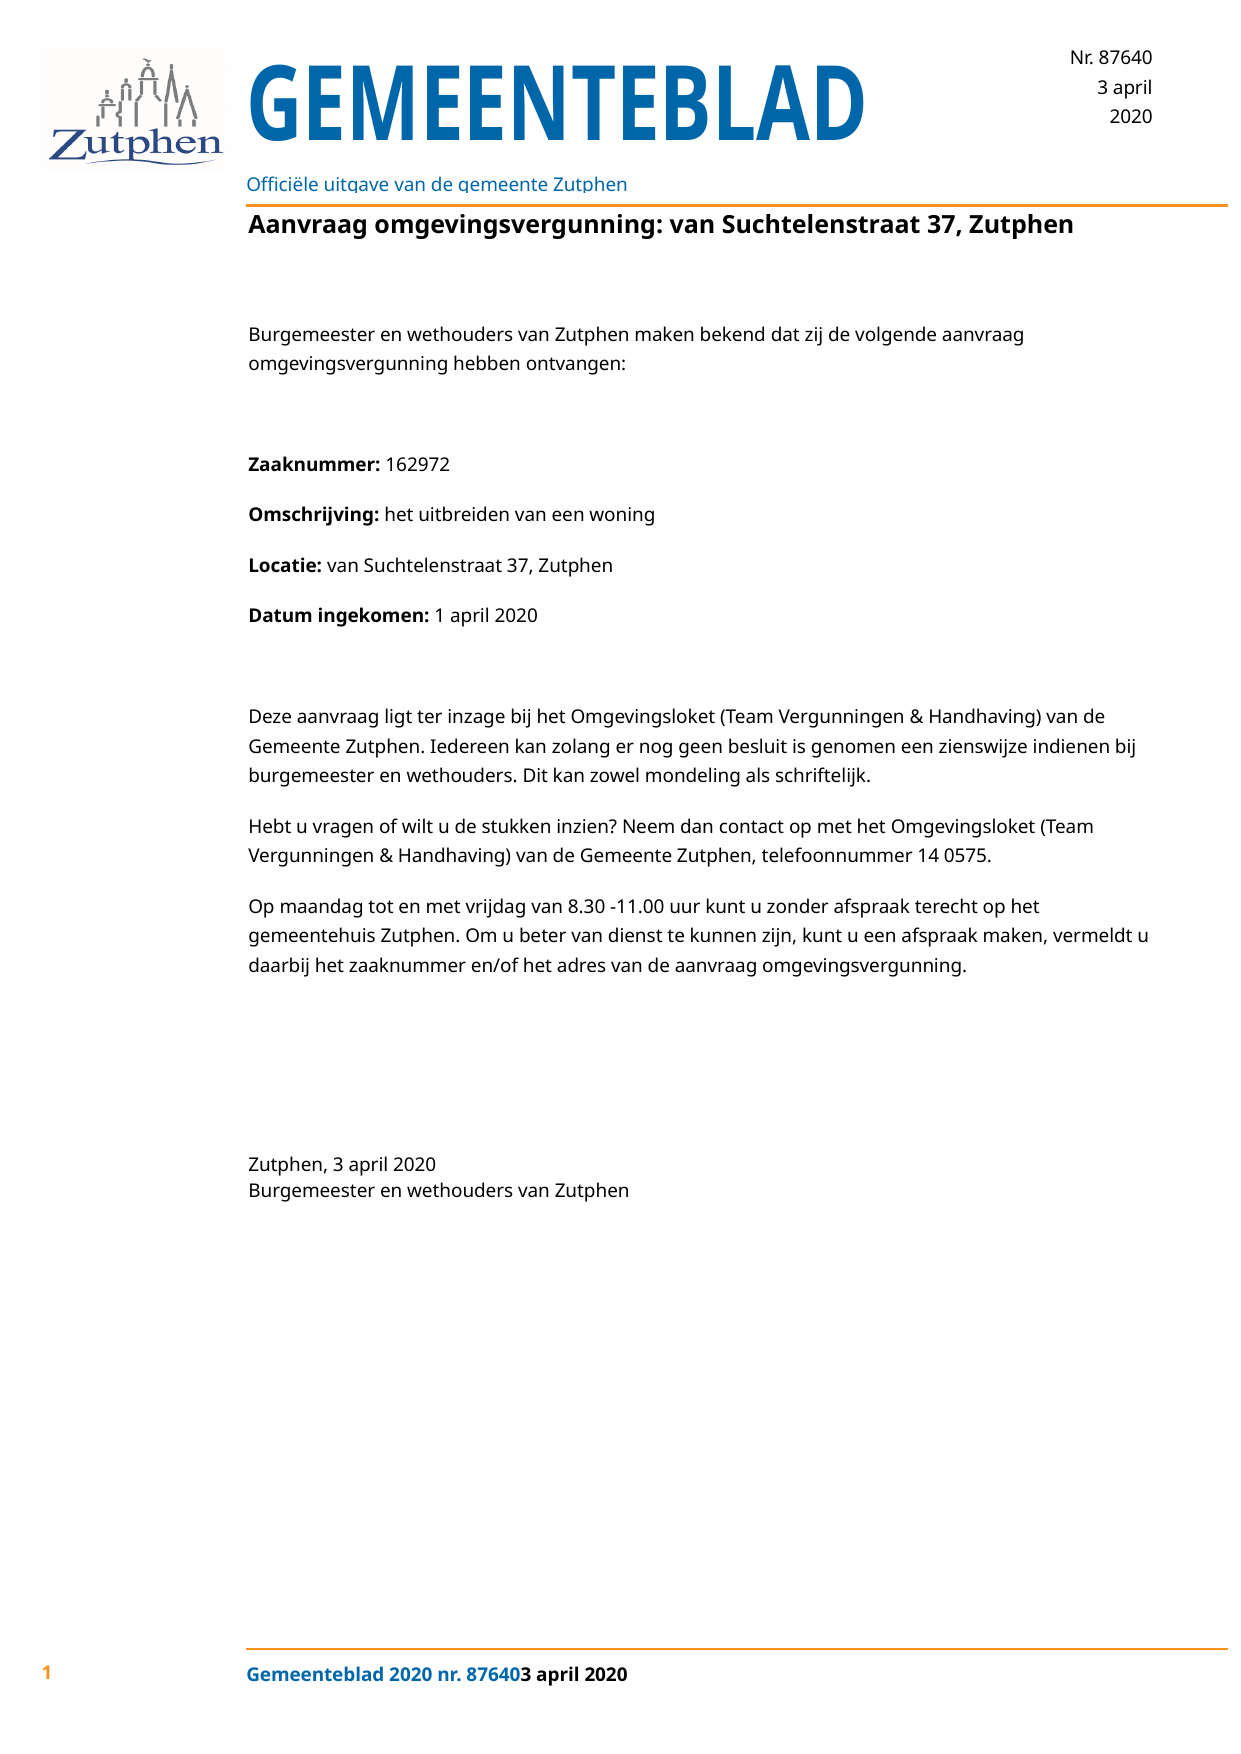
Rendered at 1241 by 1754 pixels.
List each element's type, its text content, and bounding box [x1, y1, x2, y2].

text Burgemeester en wethouders van Zutphen [248, 1177, 1152, 1202]
text Datum ingekomen: 1 april 2020 [248, 602, 1152, 628]
text Burgemeester en wethouders van Zutphen maken bekend dat zij de volgende aanvraag omgevingsvergunning hebben ontvangen: [248, 321, 1152, 376]
text Op maandag tot en met vrijdag van 8.30 -11.00 uur kunt u zonder afspraak terecht op het gemeentehuis Zutphen. Om u beter van dienst te kunnen zijn, kunt u een afspraak maken, vermeldt u daarbij het zaaknummer en/of het adres van de aanvraag omgevingsvergunning. [248, 893, 1152, 978]
picture [41, 47, 231, 172]
text Zutphen, 3 april 2020 [248, 1151, 1152, 1177]
text Aanvraag omgevingsvergunning: van Suchtelenstraat 37, Zutphen [248, 207, 1152, 241]
text Hebt u vragen of wilt u de stukken inzien? Neem dan contact op met het Omgevingsloket (Team Vergunningen & Handhaving) van de Gemeente Zutphen, telefoonnummer 14 0575. [248, 813, 1152, 868]
text Locatie: van Suchtelenstraat 37, Zutphen [248, 552, 1152, 578]
text Zaaknummer: 162972 [248, 451, 1152, 477]
text Deze aanvraag ligt ter inzage bij het Omgevingsloket (Team Vergunningen & Handhaving) van de Gemeente Zutphen. Iedereen kan zolang er nog geen besluit is genomen een zienswijze indienen bij burgemeester en wethouders. Dit kan zowel mondeling als schriftelijk. [248, 703, 1152, 788]
text Omschrijving: het uitbreiden van een woning [248, 502, 1152, 527]
